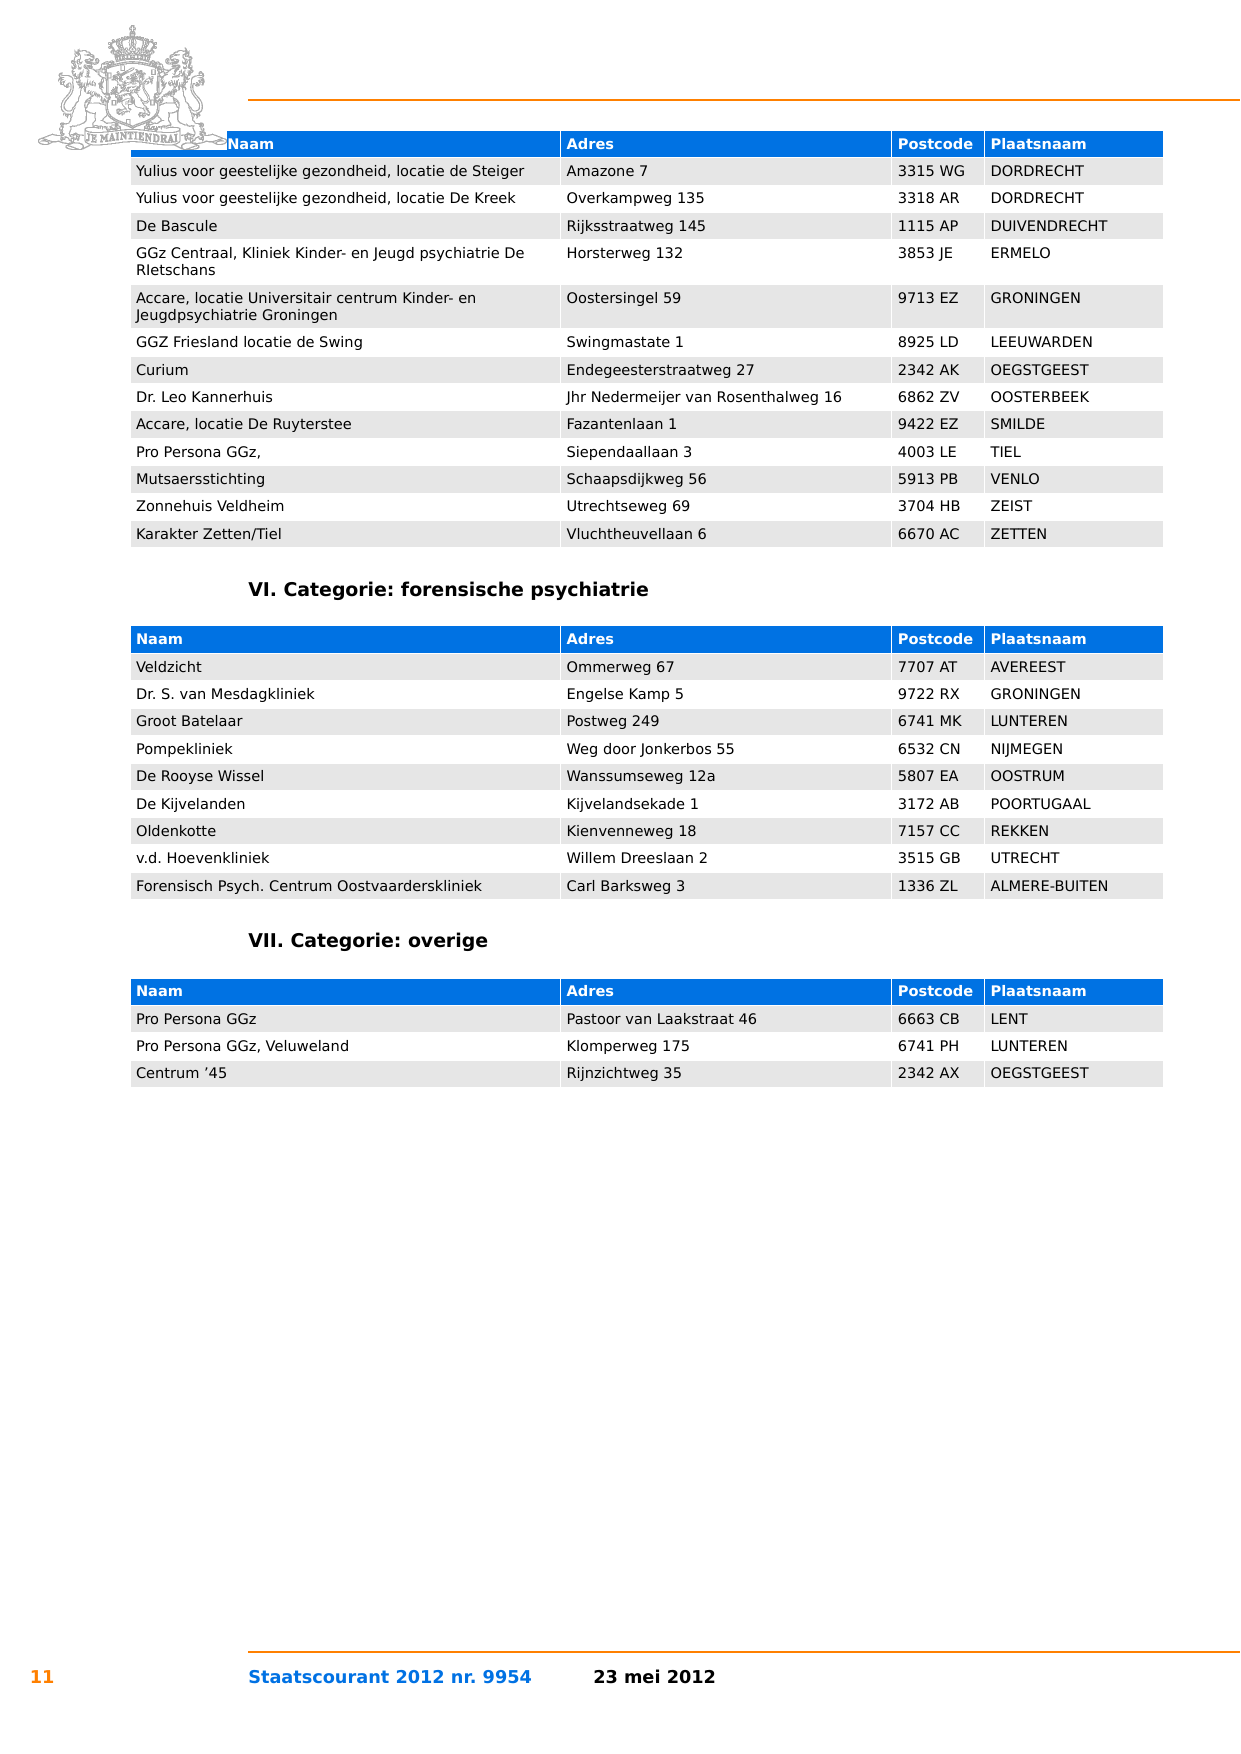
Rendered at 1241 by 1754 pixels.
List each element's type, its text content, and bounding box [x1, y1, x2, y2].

table_cell 6741 MK [892, 709, 984, 735]
table_cell UTRECHT [985, 846, 1163, 872]
table_cell SMILDE [985, 411, 1163, 438]
table_cell Mutsaersstichting [131, 466, 560, 493]
table_cell De Bascule [131, 213, 560, 239]
table_cell 4003 LE [892, 439, 984, 465]
table_cell Pro Persona GGz [131, 1006, 560, 1032]
table_cell Weg door Jonkerbos 55 [561, 736, 891, 762]
table_cell LUNTEREN [985, 709, 1163, 735]
table_cell NIJMEGEN [985, 736, 1163, 762]
table_header Plaatsnaam [985, 979, 1163, 1005]
table_cell Kijvelandsekade 1 [561, 791, 891, 817]
table_cell De Kijvelanden [131, 791, 560, 817]
table_header Postcode [892, 626, 984, 653]
table_cell Amazone 7 [561, 158, 891, 185]
table_header Postcode [892, 979, 984, 1005]
table_cell 6532 CN [892, 736, 984, 762]
subtitle VI. Categorie: forensische psychiatrie [248, 578, 1163, 600]
table_cell 7707 AT [892, 654, 984, 680]
table_cell Carl Barksweg 3 [561, 873, 891, 899]
table_cell Centrum ’45 [131, 1061, 560, 1087]
table_cell 3318 AR [892, 186, 984, 212]
table_cell DORDRECHT [985, 158, 1163, 185]
table_cell ALMERE-BUITEN [985, 873, 1163, 899]
table_cell POORTUGAAL [985, 791, 1163, 817]
table_cell OOSTRUM [985, 764, 1163, 790]
table_cell De Rooyse Wissel [131, 764, 560, 790]
table_cell VENLO [985, 466, 1163, 493]
table_cell DORDRECHT [985, 186, 1163, 212]
table_cell Schaapsdijkweg 56 [561, 466, 891, 493]
table_cell Dr. S. van Mesdagkliniek [131, 681, 560, 708]
table_cell Ommerweg 67 [561, 654, 891, 680]
table_cell Swingmastate 1 [561, 329, 891, 356]
table_cell 3704 HB [892, 494, 984, 520]
table_cell Jhr Nedermeijer van Rosenthalweg 16 [561, 384, 891, 410]
table_cell OOSTERBEEK [985, 384, 1163, 410]
table_cell 3853 JE [892, 241, 984, 284]
table_header Adres [561, 979, 891, 1005]
table_cell LUNTEREN [985, 1033, 1163, 1059]
table_cell Pastoor van Laakstraat 46 [561, 1006, 891, 1032]
table_cell Kienvenneweg 18 [561, 818, 891, 844]
table_cell GRONINGEN [985, 681, 1163, 708]
table_cell OEGSTGEEST [985, 1061, 1163, 1087]
table_header Naam [131, 131, 560, 157]
table_cell GRONINGEN [985, 285, 1163, 328]
table_cell LEEUWARDEN [985, 329, 1163, 356]
picture [38, 25, 227, 150]
table_header Adres [561, 131, 891, 157]
table_cell Vluchtheuvellaan 6 [561, 521, 891, 547]
table_cell Klomperweg 175 [561, 1033, 891, 1059]
table_cell Oostersingel 59 [561, 285, 891, 328]
table_cell AVEREEST [985, 654, 1163, 680]
table_cell Yulius voor geestelijke gezondheid, locatie de Steiger [131, 158, 560, 185]
table_cell 7157 CC [892, 818, 984, 844]
table_cell REKKEN [985, 818, 1163, 844]
table_cell Siependaallaan 3 [561, 439, 891, 465]
table_header Adres [561, 626, 891, 653]
table_cell Zonnehuis Veldheim [131, 494, 560, 520]
table_cell 6741 PH [892, 1033, 984, 1059]
table_cell 9422 EZ [892, 411, 984, 438]
table_cell 6670 AC [892, 521, 984, 547]
table_cell 3315 WG [892, 158, 984, 185]
table_cell Dr. Leo Kannerhuis [131, 384, 560, 410]
table_cell 6663 CB [892, 1006, 984, 1032]
table_cell Groot Batelaar [131, 709, 560, 735]
table_cell 9722 RX [892, 681, 984, 708]
table_cell 2342 AK [892, 357, 984, 383]
table_cell GGZ Friesland locatie de Swing [131, 329, 560, 356]
table_cell Postweg 249 [561, 709, 891, 735]
table_cell ERMELO [985, 241, 1163, 284]
table_cell Yulius voor geestelijke gezondheid, locatie De Kreek [131, 186, 560, 212]
table_cell TIEL [985, 439, 1163, 465]
table_header Plaatsnaam [985, 131, 1163, 157]
table_cell Endegeesterstraatweg 27 [561, 357, 891, 383]
table_cell ZETTEN [985, 521, 1163, 547]
table_cell Engelse Kamp 5 [561, 681, 891, 708]
table_cell Veldzicht [131, 654, 560, 680]
table_cell Wanssumseweg 12a [561, 764, 891, 790]
table_cell DUIVENDRECHT [985, 213, 1163, 239]
table_cell 8925 LD [892, 329, 984, 356]
table_header Naam [131, 979, 560, 1005]
table_cell Rijnzichtweg 35 [561, 1061, 891, 1087]
table_cell 1115 AP [892, 213, 984, 239]
table_cell 2342 AX [892, 1061, 984, 1087]
table_cell 5913 PB [892, 466, 984, 493]
table_cell 9713 EZ [892, 285, 984, 328]
table_cell LENT [985, 1006, 1163, 1032]
table_cell Accare, locatie Universitair centrum Kinder- en Jeugdpsychiatrie Groningen [131, 285, 560, 328]
table_cell Fazantenlaan 1 [561, 411, 891, 438]
table_cell 3515 GB [892, 846, 984, 872]
table_cell 3172 AB [892, 791, 984, 817]
table_cell Pompekliniek [131, 736, 560, 762]
table_cell GGz Centraal, Kliniek Kinder- en Jeugd psychiatrie De RIetschans [131, 241, 560, 284]
table_cell Rijksstraatweg 145 [561, 213, 891, 239]
table_cell v.d. Hoevenkliniek [131, 846, 560, 872]
subtitle VII. Categorie: overige [248, 930, 1163, 952]
table_cell 6862 ZV [892, 384, 984, 410]
table_cell Curium [131, 357, 560, 383]
table_cell 5807 EA [892, 764, 984, 790]
table_cell Karakter Zetten/Tiel [131, 521, 560, 547]
table_cell ZEIST [985, 494, 1163, 520]
table_header Naam [131, 626, 560, 653]
table_header Plaatsnaam [985, 626, 1163, 653]
table_header Postcode [892, 131, 984, 157]
table_cell OEGSTGEEST [985, 357, 1163, 383]
table_cell Pro Persona GGz, Veluweland [131, 1033, 560, 1059]
table_cell Pro Persona GGz, [131, 439, 560, 465]
table_cell 1336 ZL [892, 873, 984, 899]
table_cell Accare, locatie De Ruyterstee [131, 411, 560, 438]
table_cell Forensisch Psych. Centrum Oostvaarderskliniek [131, 873, 560, 899]
table_cell Utrechtseweg 69 [561, 494, 891, 520]
table_cell Horsterweg 132 [561, 241, 891, 284]
table_cell Oldenkotte [131, 818, 560, 844]
table_cell Willem Dreeslaan 2 [561, 846, 891, 872]
table_cell Overkampweg 135 [561, 186, 891, 212]
